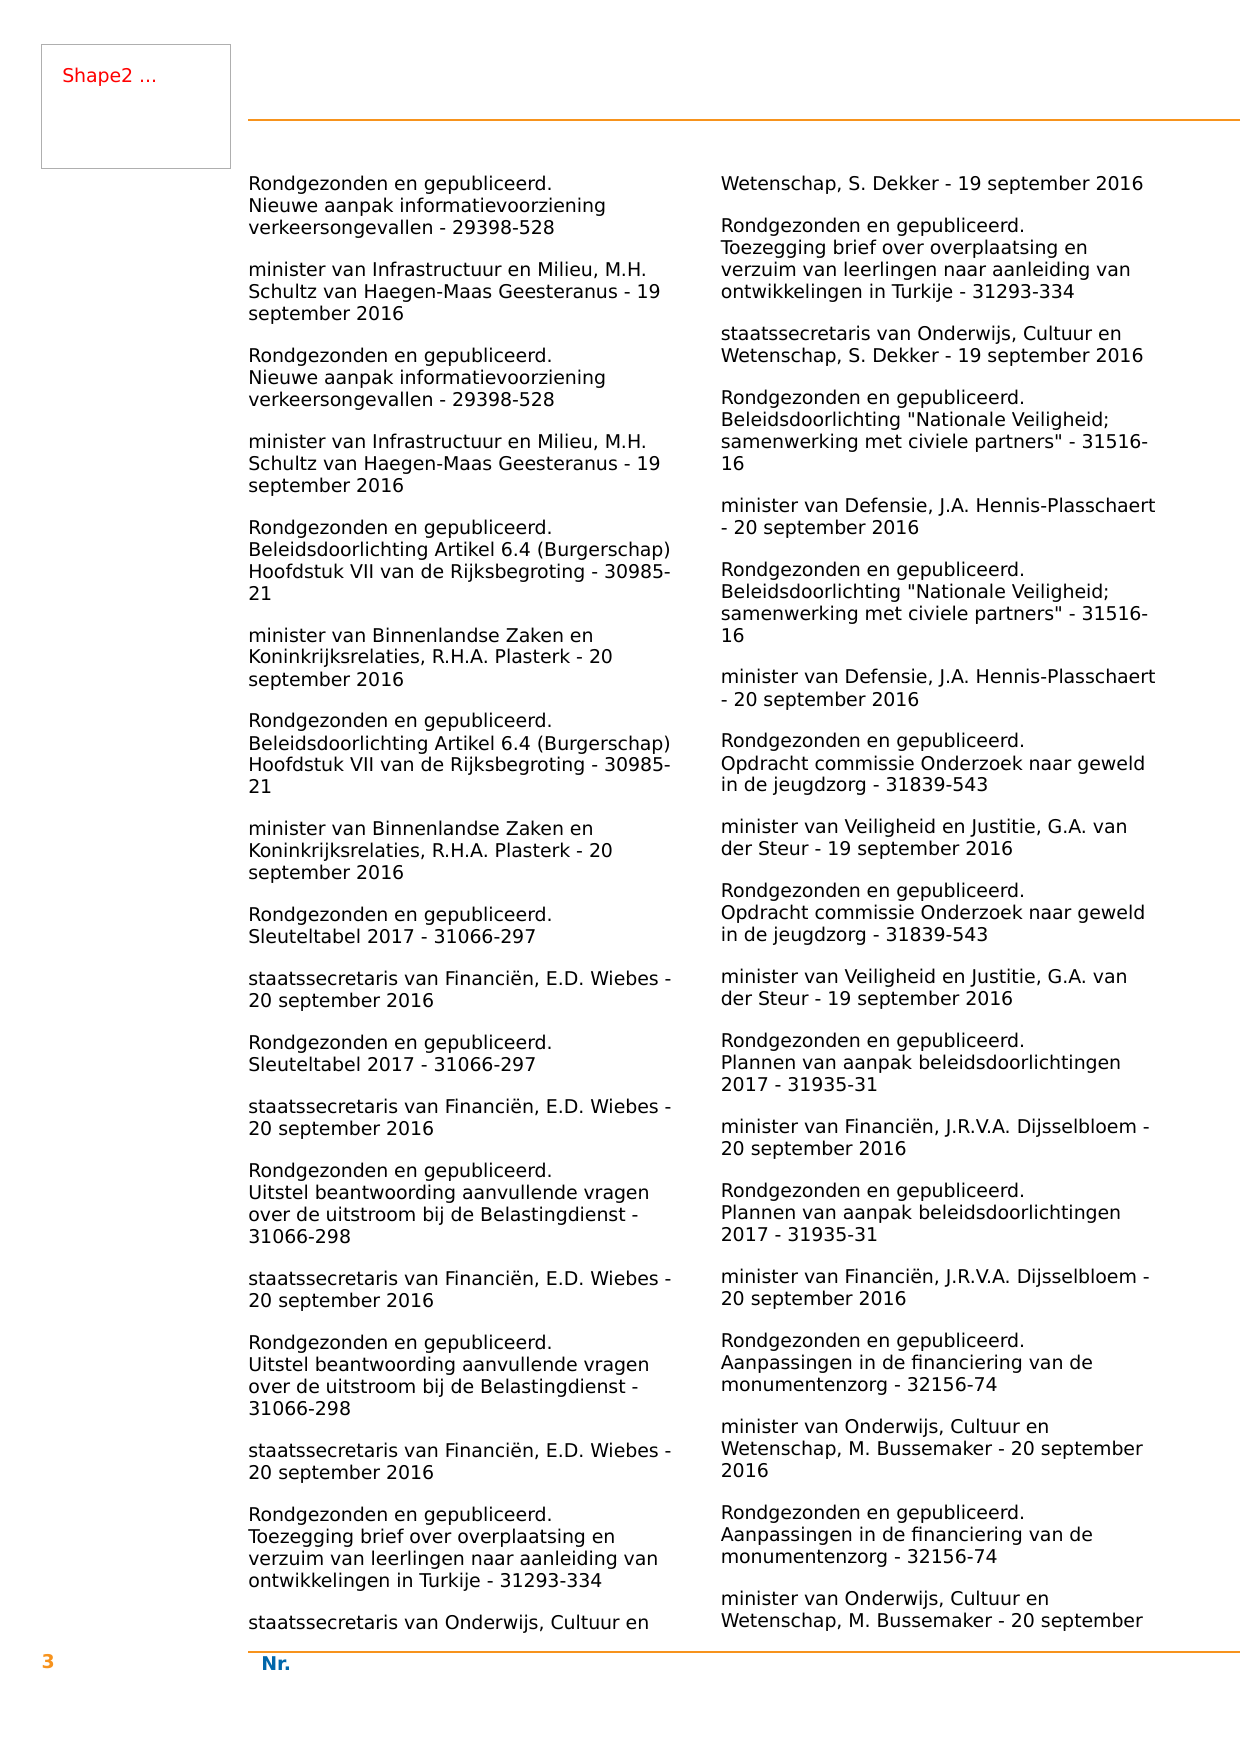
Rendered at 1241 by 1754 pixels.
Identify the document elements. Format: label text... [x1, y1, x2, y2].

text staatssecretaris van Financiën, E.D. Wiebes - 20 september 2016 [248, 1268, 691, 1312]
text Rondgezonden en gepubliceerd. [248, 1332, 691, 1354]
text Rondgezonden en gepubliceerd. [721, 387, 1163, 409]
text staatssecretaris van Financiën, E.D. Wiebes - 20 september 2016 [248, 968, 691, 1012]
text Rondgezonden en gepubliceerd. [248, 345, 691, 367]
text Rondgezonden en gepubliceerd. [248, 173, 691, 195]
text staatssecretaris van Financiën, E.D. Wiebes - 20 september 2016 [248, 1440, 691, 1484]
text Beleidsdoorlichting "Nationale Veiligheid; samenwerking met civiele partners" - 31516-16 [721, 581, 1163, 646]
text minister van Binnenlandse Zaken en Koninkrijksrelaties, R.H.A. Plasterk - 20 september 2016 [248, 624, 691, 690]
text Rondgezonden en gepubliceerd. [248, 1160, 691, 1182]
text minister van Veiligheid en Justitie, G.A. van der Steur - 19 september 2016 [721, 816, 1163, 860]
text Rondgezonden en gepubliceerd. [721, 1502, 1163, 1524]
text staatssecretaris van Onderwijs, Cultuur en Wetenschap, S. Dekker - 19 september 2016 [721, 323, 1163, 367]
text Beleidsdoorlichting "Nationale Veiligheid; samenwerking met civiele partners" - 31516-16 [721, 409, 1163, 474]
text Rondgezonden en gepubliceerd. [248, 710, 691, 732]
text minister van Infrastructuur en Milieu, M.H. Schultz van Haegen-Maas Geesteranus - 19 september 2016 [248, 431, 691, 497]
text Rondgezonden en gepubliceerd. [721, 1030, 1163, 1052]
text Rondgezonden en gepubliceerd. [248, 904, 691, 926]
text Opdracht commissie Onderzoek naar geweld in de jeugdzorg - 31839-543 [721, 902, 1163, 946]
text Toezegging brief over overplaatsing en verzuim van leerlingen naar aanleiding van ontwikkelingen in Turkije - 31293-334 [721, 237, 1163, 303]
text Sleuteltabel 2017 - 31066-297 [248, 1054, 691, 1076]
text Rondgezonden en gepubliceerd. [248, 1504, 691, 1526]
text Plannen van aanpak beleidsdoorlichtingen 2017 - 31935-31 [721, 1052, 1163, 1096]
text Rondgezonden en gepubliceerd. [721, 215, 1163, 237]
text minister van Financiën, J.R.V.A. Dijsselbloem - 20 september 2016 [721, 1116, 1163, 1160]
text Aanpassingen in de financiering van de monumentenzorg - 32156-74 [721, 1524, 1163, 1568]
text minister van Infrastructuur en Milieu, M.H. Schultz van Haegen-Maas Geesteranus - 19 september 2016 [248, 259, 691, 325]
text Nieuwe aanpak informatievoorziening verkeersongevallen - 29398-528 [248, 195, 691, 239]
text Toezegging brief over overplaatsing en verzuim van leerlingen naar aanleiding van ontwikkelingen in Turkije - 31293-334 [248, 1526, 691, 1592]
text Beleidsdoorlichting Artikel 6.4 (Burgerschap) Hoofdstuk VII van de Rijksbegroting - 30985-21 [248, 732, 691, 798]
text minister van Defensie, J.A. Hennis-Plasschaert - 20 september 2016 [721, 494, 1163, 538]
text Rondgezonden en gepubliceerd. [721, 880, 1163, 902]
text minister van Defensie, J.A. Hennis-Plasschaert - 20 september 2016 [721, 666, 1163, 710]
text Rondgezonden en gepubliceerd. [721, 730, 1163, 752]
text Uitstel beantwoording aanvullende vragen over de uitstroom bij de Belastingdienst - 31066-298 [248, 1354, 691, 1420]
text minister van Veiligheid en Justitie, G.A. van der Steur - 19 september 2016 [721, 966, 1163, 1010]
text Aanpassingen in de financiering van de monumentenzorg - 32156-74 [721, 1352, 1163, 1396]
text staatssecretaris van Onderwijs, Cultuur en [248, 1612, 691, 1634]
text minister van Financiën, J.R.V.A. Dijsselbloem - 20 september 2016 [721, 1266, 1163, 1310]
text Plannen van aanpak beleidsdoorlichtingen 2017 - 31935-31 [721, 1202, 1163, 1246]
text Uitstel beantwoording aanvullende vragen over de uitstroom bij de Belastingdienst - 31066-298 [248, 1182, 691, 1248]
text Nieuwe aanpak informatievoorziening verkeersongevallen - 29398-528 [248, 367, 691, 411]
text Rondgezonden en gepubliceerd. [721, 1180, 1163, 1202]
text minister van Onderwijs, Cultuur en Wetenschap, M. Bussemaker - 20 september [721, 1588, 1163, 1632]
text Rondgezonden en gepubliceerd. [248, 1032, 691, 1054]
text Opdracht commissie Onderzoek naar geweld in de jeugdzorg - 31839-543 [721, 752, 1163, 796]
text Sleuteltabel 2017 - 31066-297 [248, 926, 691, 948]
text Rondgezonden en gepubliceerd. [248, 517, 691, 538]
text minister van Onderwijs, Cultuur en Wetenschap, M. Bussemaker - 20 september 2016 [721, 1416, 1163, 1482]
text Beleidsdoorlichting Artikel 6.4 (Burgerschap) Hoofdstuk VII van de Rijksbegroting - 30985-21 [248, 538, 691, 604]
text Rondgezonden en gepubliceerd. [721, 1330, 1163, 1352]
text Wetenschap, S. Dekker - 19 september 2016 [721, 173, 1163, 195]
text minister van Binnenlandse Zaken en Koninkrijksrelaties, R.H.A. Plasterk - 20 september 2016 [248, 818, 691, 884]
text Rondgezonden en gepubliceerd. [721, 558, 1163, 581]
text staatssecretaris van Financiën, E.D. Wiebes - 20 september 2016 [248, 1096, 691, 1140]
